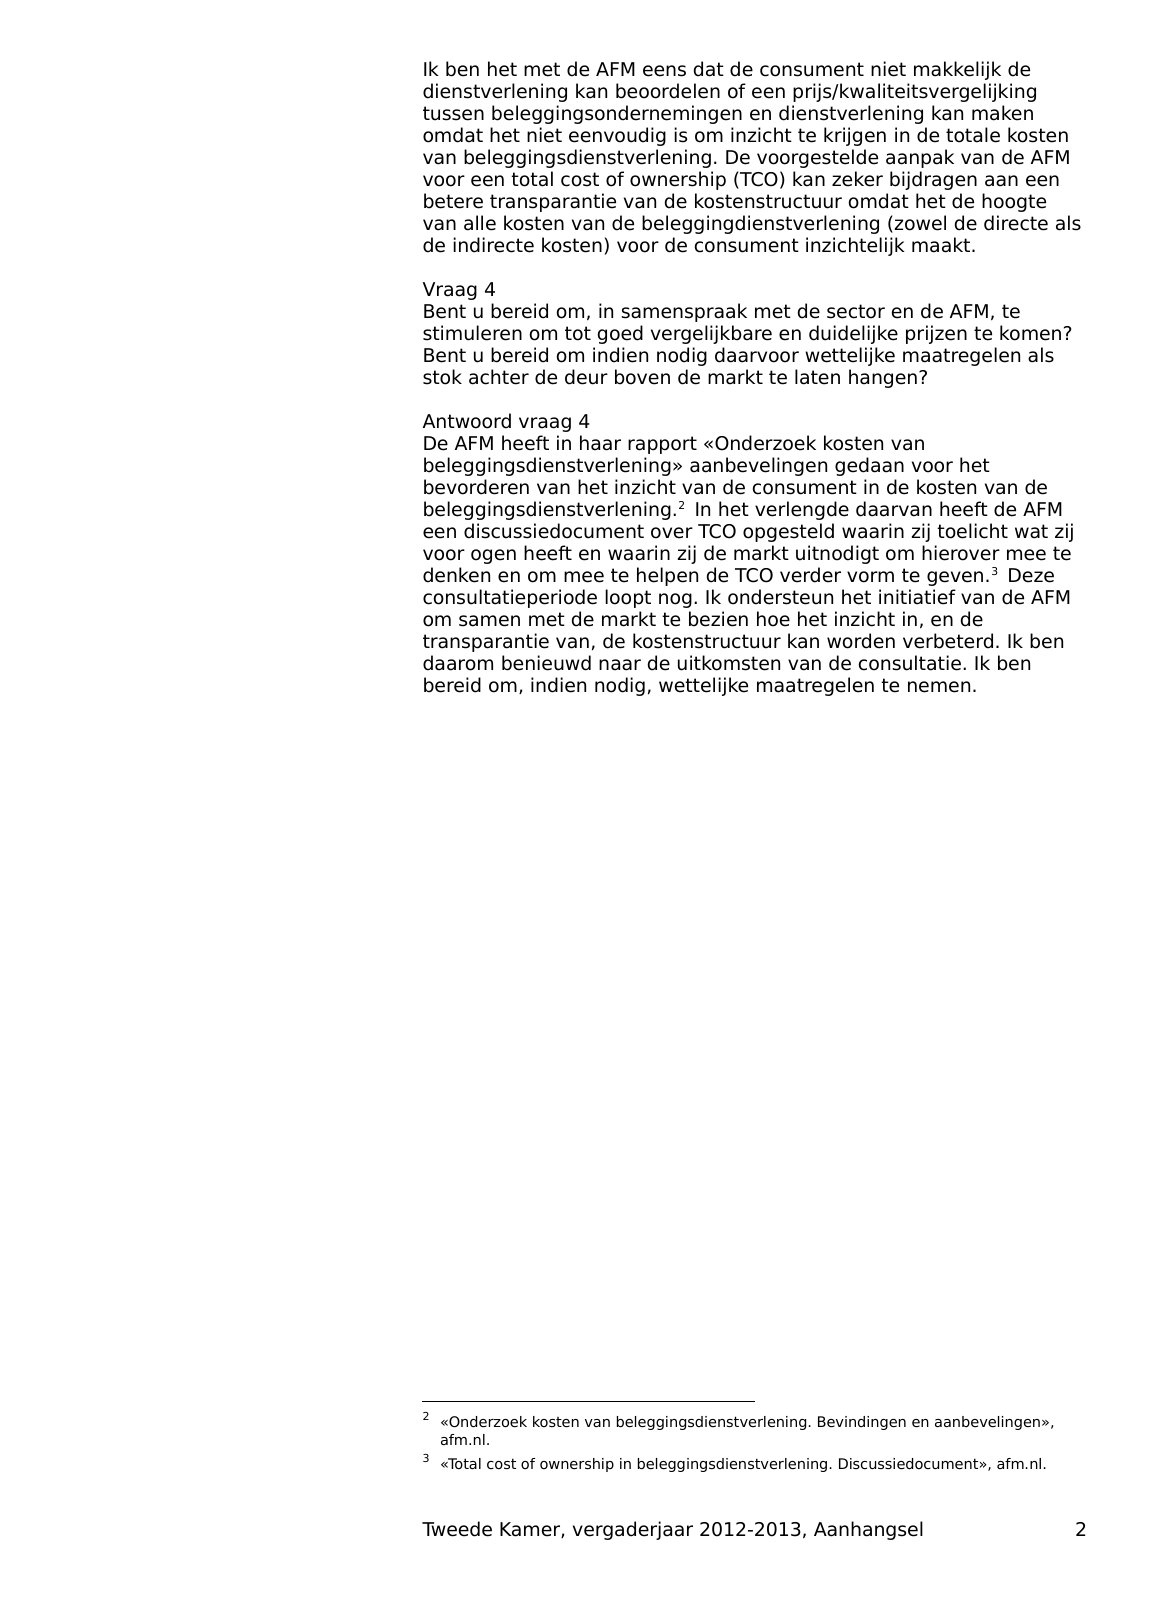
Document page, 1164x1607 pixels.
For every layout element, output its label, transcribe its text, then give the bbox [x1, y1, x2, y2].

text «Total cost of ownership in beleggingsdienstverlening. Discussiedocument», afm.nl. [422, 1452, 1087, 1474]
text Vraag 4 [422, 279, 1087, 301]
text Antwoord vraag 4 [422, 411, 1087, 433]
text «Onderzoek kosten van beleggingsdienstverlening. Bevindingen en aanbevelingen», afm.nl. [422, 1410, 1087, 1449]
text Ik ben het met de AFM eens dat de consument niet makkelijk de dienstverlening kan beoordelen of een prijs/kwaliteitsvergelijking tussen beleggingsondernemingen en dienstverlening kan maken omdat het niet eenvoudig is om inzicht te krijgen in de totale kosten van beleggingsdienstverlening. De voorgestelde aanpak van de AFM voor een total cost of ownership (TCO) kan zeker bijdragen aan een betere transparantie van de kostenstructuur omdat het de hoogte van alle kosten van de beleggingdienstverlening (zowel de directe als de indirecte kosten) voor de consument inzichtelijk maakt. [422, 59, 1087, 257]
text Bent u bereid om, in samenspraak met de sector en de AFM, te stimuleren om tot goed vergelijkbare en duidelijke prijzen te komen? Bent u bereid om indien nodig daarvoor wettelijke maatregelen als stok achter de deur boven de markt te laten hangen? [422, 301, 1087, 389]
text De AFM heeft in haar rapport «Onderzoek kosten van beleggingsdienstverlening» aanbevelingen gedaan voor het bevorderen van het inzicht van de consument in de kosten van de beleggingsdienstverlening. In het verlengde daarvan heeft de AFM een discussiedocument over TCO opgesteld waarin zij toelicht wat zij voor ogen heeft en waarin zij de markt uitnodigt om hierover mee te denken en om mee te helpen de TCO verder vorm te geven. Deze consultatieperiode loopt nog. Ik ondersteun het initiatief van de AFM om samen met de markt te bezien hoe het inzicht in, en de transparantie van, de kostenstructuur kan worden verbeterd. Ik ben daarom benieuwd naar de uitkomsten van de consultatie. Ik ben bereid om, indien nodig, wettelijke maatregelen te nemen. [422, 433, 1087, 697]
